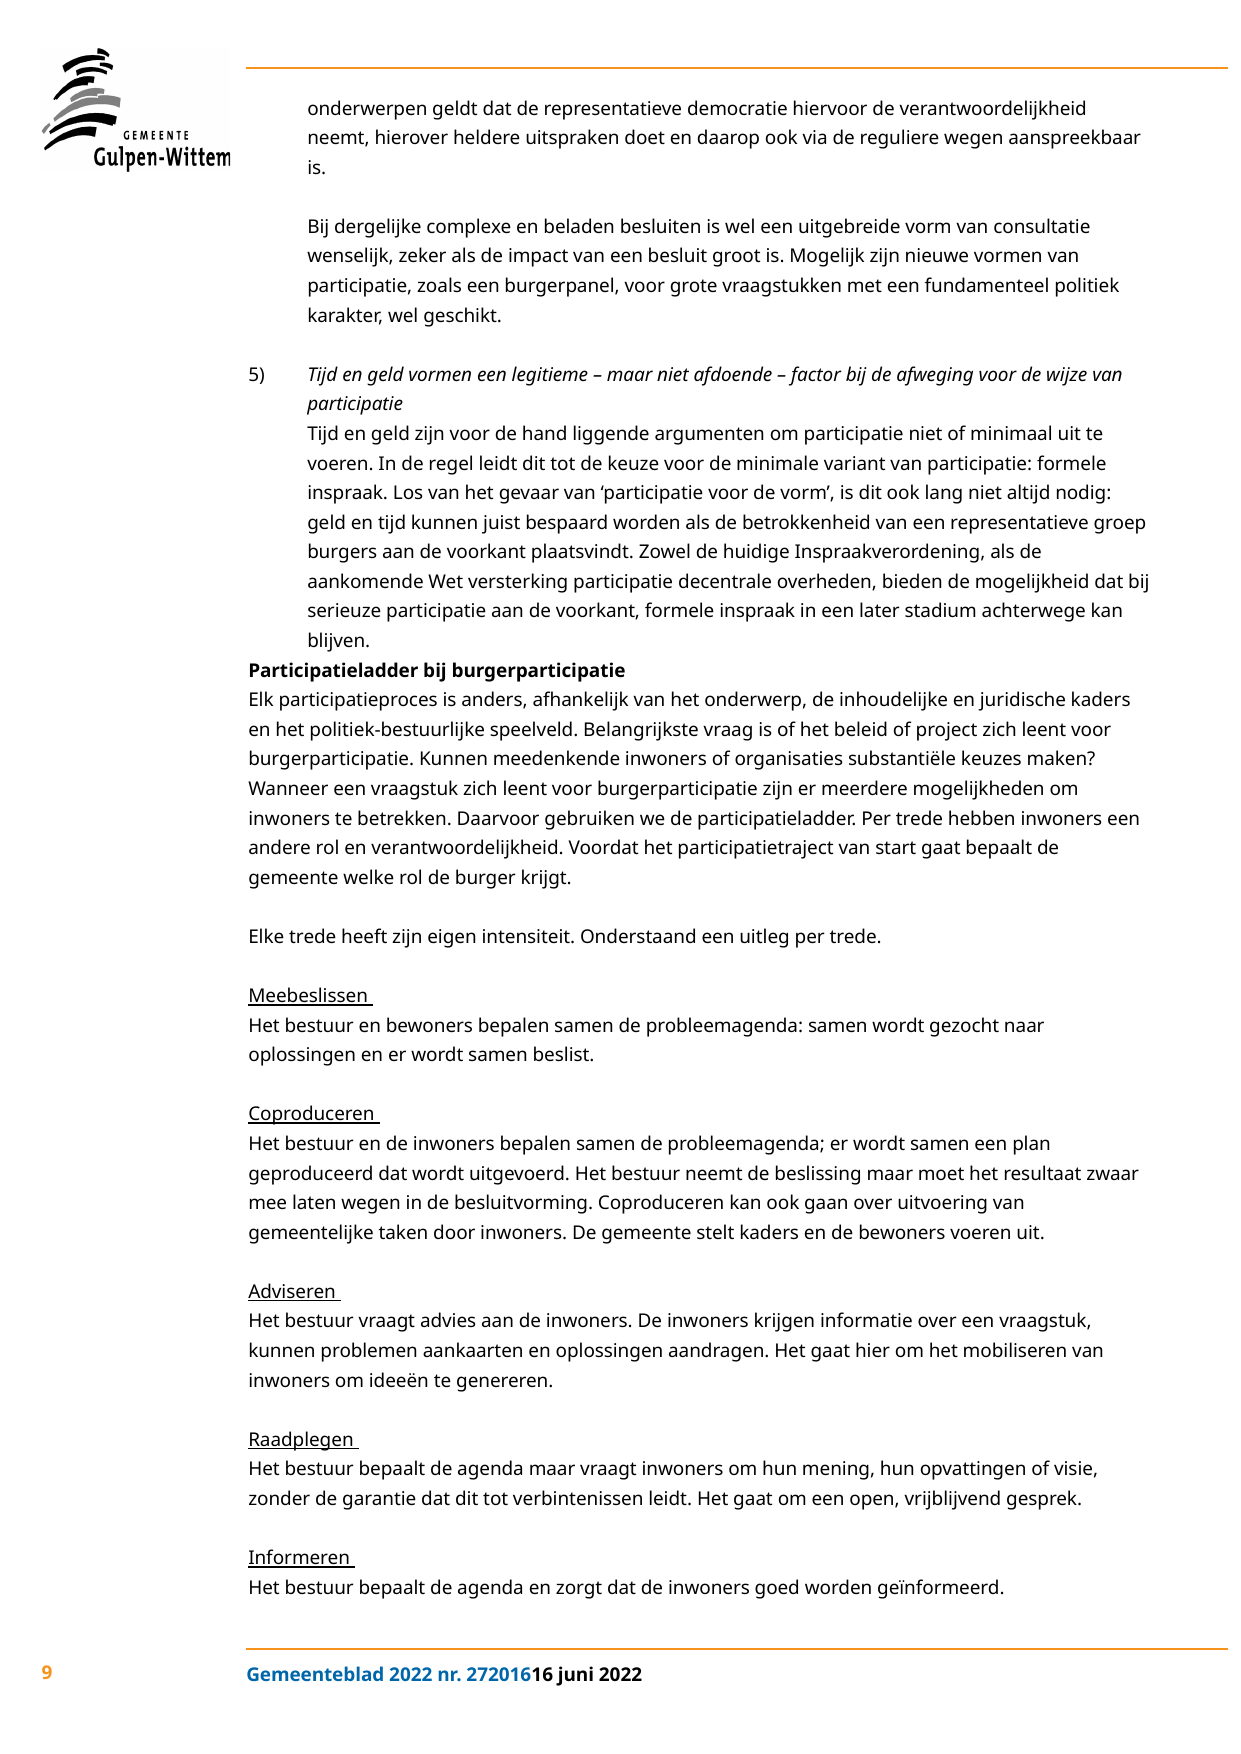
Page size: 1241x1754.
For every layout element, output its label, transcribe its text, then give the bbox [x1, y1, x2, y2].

text Het bestuur bepaalt de agenda maar vraagt inwoners om hun mening, hun opvattingen of visie, zonder de garantie dat dit tot verbintenissen leidt. Het gaat om een open, vrijblijvend gesprek. [248, 1456, 1152, 1511]
text Informeren [248, 1544, 1152, 1570]
text Elke trede heeft zijn eigen intensiteit. Onderstaand een uitleg per trede. [248, 923, 1152, 949]
list onderwerpen geldt dat de representatieve democratie hiervoor de verantwoordelijkheid neemt, hierover heldere uitspraken doet en daarop ook via de reguliere wegen aanspreekbaar is. [248, 95, 1152, 180]
text Het bestuur en bewoners bepalen samen de probleemagenda: samen wordt gezocht naar oplossingen en er wordt samen beslist. [248, 1012, 1152, 1067]
picture [41, 47, 231, 172]
list Tijd en geld zijn voor de hand liggende argumenten om participatie niet of minimaal uit te voeren. In de regel leidt dit tot de keuze voor de minimale variant van participatie: formele inspraak. Los van het gevaar van ‘participatie voor de vorm’, is dit ook lang niet altijd nodig: geld en tijd kunnen juist bespaard worden als de betrokkenheid van een representatieve groep burgers aan de voorkant plaatsvindt. Zowel de huidige Inspraakverordening, als de aankomende Wet versterking participatie decentrale overheden, bieden de mogelijkheid dat bij serieuze participatie aan de voorkant, formele inspraak in een later stadium achterwege kan blijven. [248, 420, 1152, 653]
text Raadplegen [248, 1426, 1152, 1452]
list Bij dergelijke complexe en beladen besluiten is wel een uitgebreide vorm van consultatie wenselijk, zeker als de impact van een besluit groot is. Mogelijk zijn nieuwe vormen van participatie, zoals een burgerpanel, voor grote vraagstukken met een fundamenteel politiek karakter, wel geschikt. [248, 213, 1152, 328]
text Het bestuur vraagt advies aan de inwoners. De inwoners krijgen informatie over een vraagstuk, kunnen problemen aankaarten en oplossingen aandragen. Het gaat hier om het mobiliseren van inwoners om ideeën te genereren. [248, 1308, 1152, 1393]
text Het bestuur bepaalt de agenda en zorgt dat de inwoners goed worden geïnformeerd. [248, 1574, 1152, 1600]
text Meebeslissen [248, 982, 1152, 1008]
list Tijd en geld vormen een legitieme – maar niet afdoende – factor bij de afweging voor de wijze van participatie [248, 361, 1152, 416]
text Adviseren [248, 1278, 1152, 1304]
text Participatieladder bij burgerparticipatie [248, 657, 1152, 683]
text Elk participatieproces is anders, afhankelijk van het onderwerp, de inhoudelijke en juridische kaders en het politiek-bestuurlijke speelveld. Belangrijkste vraag is of het beleid of project zich leent voor burgerparticipatie. Kunnen meedenkende inwoners of organisaties substantiële keuzes maken? [248, 686, 1152, 771]
text Coproduceren [248, 1101, 1152, 1126]
text Het bestuur en de inwoners bepalen samen de probleemagenda; er wordt samen een plan geproduceerd dat wordt uitgevoerd. Het bestuur neemt de beslissing maar moet het resultaat zwaar mee laten wegen in de besluitvorming. Coproduceren kan ook gaan over uitvoering van gemeentelijke taken door inwoners. De gemeente stelt kaders en de bewoners voeren uit. [248, 1130, 1152, 1245]
text Wanneer een vraagstuk zich leent voor burgerparticipatie zijn er meerdere mogelijkheden om inwoners te betrekken. Daarvoor gebruiken we de participatieladder. Per trede hebben inwoners een andere rol en verantwoordelijkheid. Voordat het participatietraject van start gaat bepaalt de gemeente welke rol de burger krijgt. [248, 775, 1152, 890]
